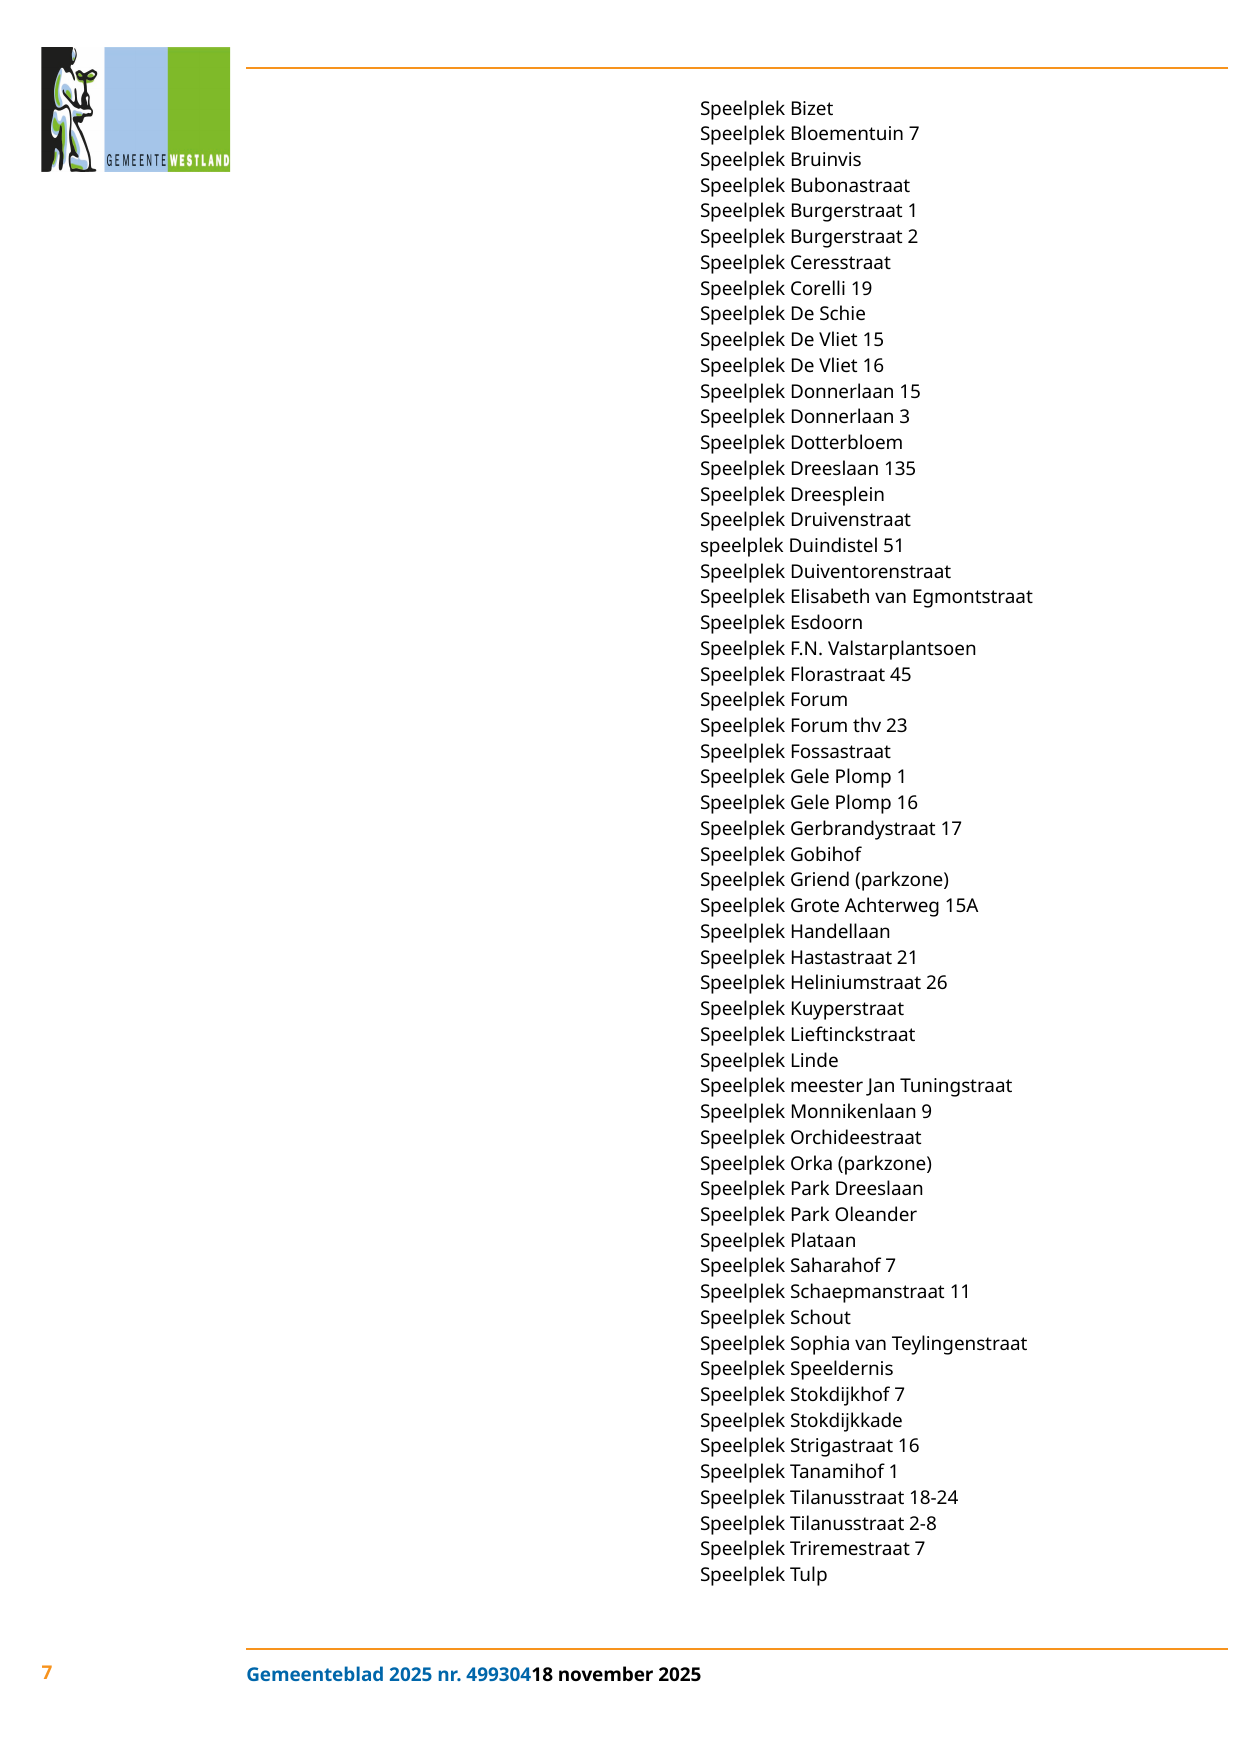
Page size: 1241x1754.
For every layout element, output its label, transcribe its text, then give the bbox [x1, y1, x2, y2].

table_cell [248, 1150, 700, 1175]
table_cell [248, 841, 700, 867]
table_cell Speelplek Forum thv 23 [700, 712, 1152, 738]
table_cell Speelplek Gobihof [700, 841, 1152, 867]
table_cell [248, 275, 700, 301]
table_cell [248, 146, 700, 172]
table_cell Speelplek Speeldernis [700, 1356, 1152, 1381]
table_cell [248, 867, 700, 892]
table_cell Speelplek Strigastraat 16 [700, 1433, 1152, 1458]
table_cell Speelplek Monnikenlaan 9 [700, 1098, 1152, 1124]
table_cell Speelplek Fossastraat [700, 738, 1152, 764]
table_cell [248, 661, 700, 687]
table_cell Speelplek Tilanusstraat 18-24 [700, 1484, 1152, 1510]
table_cell Speelplek Saharahof 7 [700, 1253, 1152, 1278]
table_cell [248, 1459, 700, 1484]
table_cell Speelplek Bruinvis [700, 146, 1152, 172]
table_cell [248, 584, 700, 609]
table_cell [248, 1201, 700, 1227]
table_cell Speelplek Tilanusstraat 2-8 [700, 1510, 1152, 1536]
table_cell Speelplek Orchideestraat [700, 1124, 1152, 1150]
table_cell [248, 172, 700, 198]
table_cell [248, 301, 700, 326]
table_cell Speelplek Sophia van Teylingenstraat [700, 1330, 1152, 1356]
table_cell [248, 532, 700, 558]
table_cell Speelplek Park Dreeslaan [700, 1175, 1152, 1201]
table_cell Speelplek Bizet [700, 95, 1152, 121]
table_cell [248, 1510, 700, 1536]
table_cell Speelplek Dreesplein [700, 481, 1152, 506]
table_cell [248, 378, 700, 403]
table_cell [248, 506, 700, 532]
table_cell [248, 1561, 700, 1587]
table_cell [248, 1175, 700, 1201]
table_cell Speelplek Grote Achterweg 15A [700, 893, 1152, 918]
table_cell [248, 1356, 700, 1381]
table_cell Speelplek Plataan [700, 1227, 1152, 1253]
table_cell [248, 1227, 700, 1253]
table_cell [248, 970, 700, 995]
table_cell [248, 95, 700, 121]
table_cell Speelplek Donnerlaan 15 [700, 378, 1152, 403]
table_cell Speelplek Linde [700, 1047, 1152, 1072]
table_cell Speelplek Gerbrandystraat 17 [700, 815, 1152, 841]
table_cell [248, 1330, 700, 1356]
table_cell [248, 121, 700, 146]
table_cell Speelplek Duiventorenstraat [700, 558, 1152, 584]
table_cell Speelplek De Schie [700, 301, 1152, 326]
table_cell Speelplek Tulp [700, 1561, 1152, 1587]
table_cell [248, 481, 700, 506]
table_cell [248, 1124, 700, 1150]
table_cell [248, 558, 700, 584]
table_cell [248, 944, 700, 969]
table_cell [248, 1047, 700, 1072]
table_cell Speelplek Elisabeth van Egmontstraat [700, 584, 1152, 609]
table_cell Speelplek Park Oleander [700, 1201, 1152, 1227]
table_cell Speelplek meester Jan Tuningstraat [700, 1073, 1152, 1098]
table_cell Speelplek Griend (parkzone) [700, 867, 1152, 892]
table_cell Speelplek Schout [700, 1304, 1152, 1330]
table_cell Speelplek Bloementuin 7 [700, 121, 1152, 146]
table_cell [248, 1304, 700, 1330]
table_cell [248, 790, 700, 815]
table_cell [248, 1433, 700, 1458]
table_cell speelplek Duindistel 51 [700, 532, 1152, 558]
table_cell [248, 249, 700, 275]
table_cell Speelplek Forum [700, 687, 1152, 712]
table_cell Speelplek Tanamihof 1 [700, 1459, 1152, 1484]
table_cell [248, 764, 700, 789]
table_cell Speelplek Druivenstraat [700, 506, 1152, 532]
table_cell [248, 224, 700, 249]
table_cell [248, 815, 700, 841]
table_cell Speelplek Burgerstraat 1 [700, 198, 1152, 223]
table_cell Speelplek Corelli 19 [700, 275, 1152, 301]
table_cell [248, 1021, 700, 1047]
table_cell Speelplek Heliniumstraat 26 [700, 970, 1152, 995]
table_cell Speelplek De Vliet 16 [700, 352, 1152, 378]
table_cell [248, 1536, 700, 1561]
picture [41, 47, 231, 172]
table_cell Speelplek Gele Plomp 16 [700, 790, 1152, 815]
table_cell [248, 995, 700, 1021]
table_cell [248, 429, 700, 455]
table_cell Speelplek Hastastraat 21 [700, 944, 1152, 969]
table_cell Speelplek Gele Plomp 1 [700, 764, 1152, 789]
table_cell [248, 918, 700, 944]
table_cell [248, 1381, 700, 1407]
table_cell Speelplek Stokdijkhof 7 [700, 1381, 1152, 1407]
table_cell Speelplek Florastraat 45 [700, 661, 1152, 687]
table_cell [248, 1407, 700, 1433]
table_cell Speelplek F.N. Valstarplantsoen [700, 635, 1152, 661]
table_cell Speelplek De Vliet 15 [700, 326, 1152, 352]
table_cell Speelplek Esdoorn [700, 609, 1152, 635]
table_cell Speelplek Bubonastraat [700, 172, 1152, 198]
table_cell [248, 1098, 700, 1124]
table_cell [248, 1253, 700, 1278]
table_cell Speelplek Schaepmanstraat 11 [700, 1278, 1152, 1304]
table_cell [248, 712, 700, 738]
table_cell Speelplek Dreeslaan 135 [700, 455, 1152, 481]
table_cell [248, 635, 700, 661]
table_cell [248, 198, 700, 223]
table_cell [248, 609, 700, 635]
table_cell Speelplek Burgerstraat 2 [700, 224, 1152, 249]
table_cell Speelplek Kuyperstraat [700, 995, 1152, 1021]
table_cell [248, 352, 700, 378]
table_cell Speelplek Dotterbloem [700, 429, 1152, 455]
table_cell Speelplek Stokdijkkade [700, 1407, 1152, 1433]
table_cell [248, 893, 700, 918]
table_cell [248, 404, 700, 429]
table_cell [248, 687, 700, 712]
table_cell Speelplek Lieftinckstraat [700, 1021, 1152, 1047]
table_cell [248, 1278, 700, 1304]
table_cell [248, 1073, 700, 1098]
table_cell [248, 326, 700, 352]
table_cell [248, 455, 700, 481]
table_cell [248, 1484, 700, 1510]
table_cell Speelplek Ceresstraat [700, 249, 1152, 275]
table_cell Speelplek Triremestraat 7 [700, 1536, 1152, 1561]
table_cell Speelplek Donnerlaan 3 [700, 404, 1152, 429]
table_cell Speelplek Orka (parkzone) [700, 1150, 1152, 1175]
table_cell Speelplek Handellaan [700, 918, 1152, 944]
table_cell [248, 738, 700, 764]
